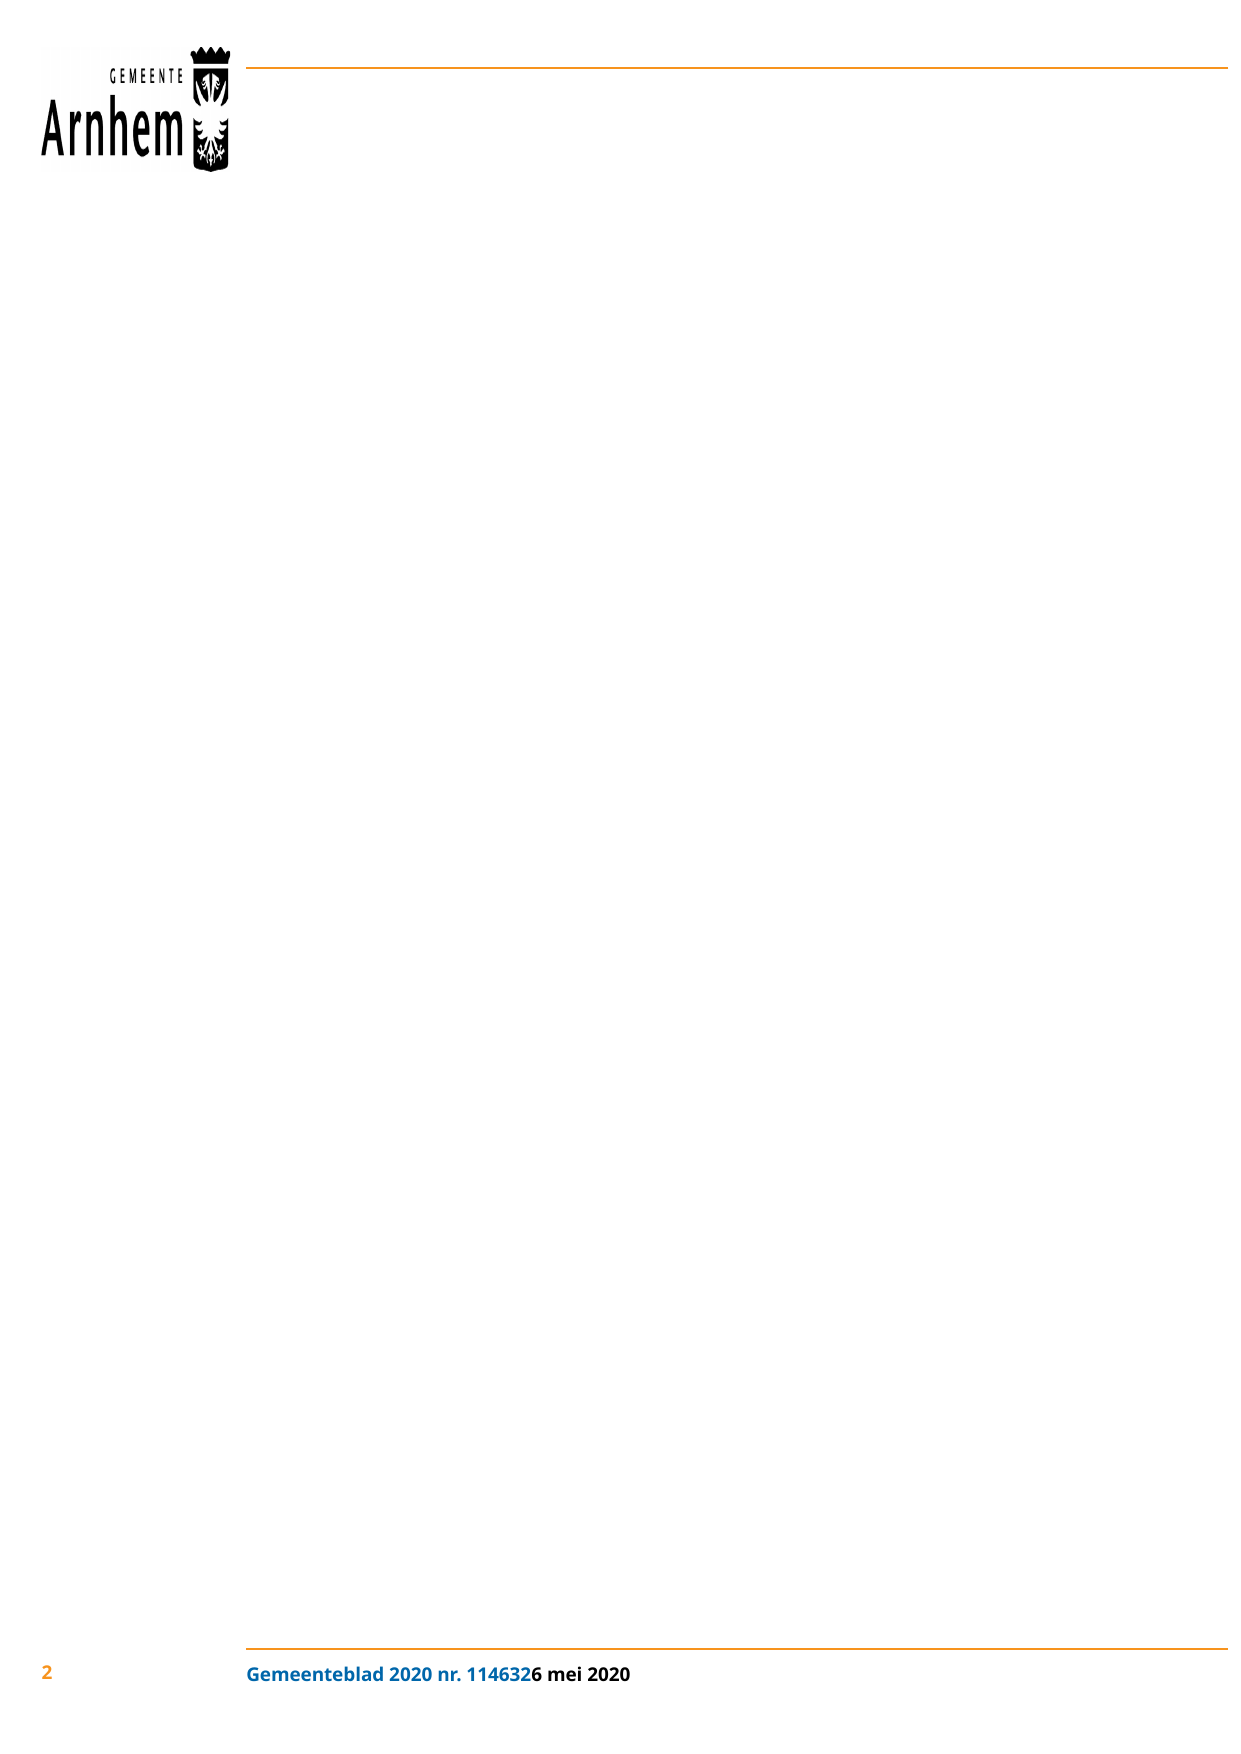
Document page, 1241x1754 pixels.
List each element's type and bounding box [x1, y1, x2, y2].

picture [41, 47, 231, 172]
